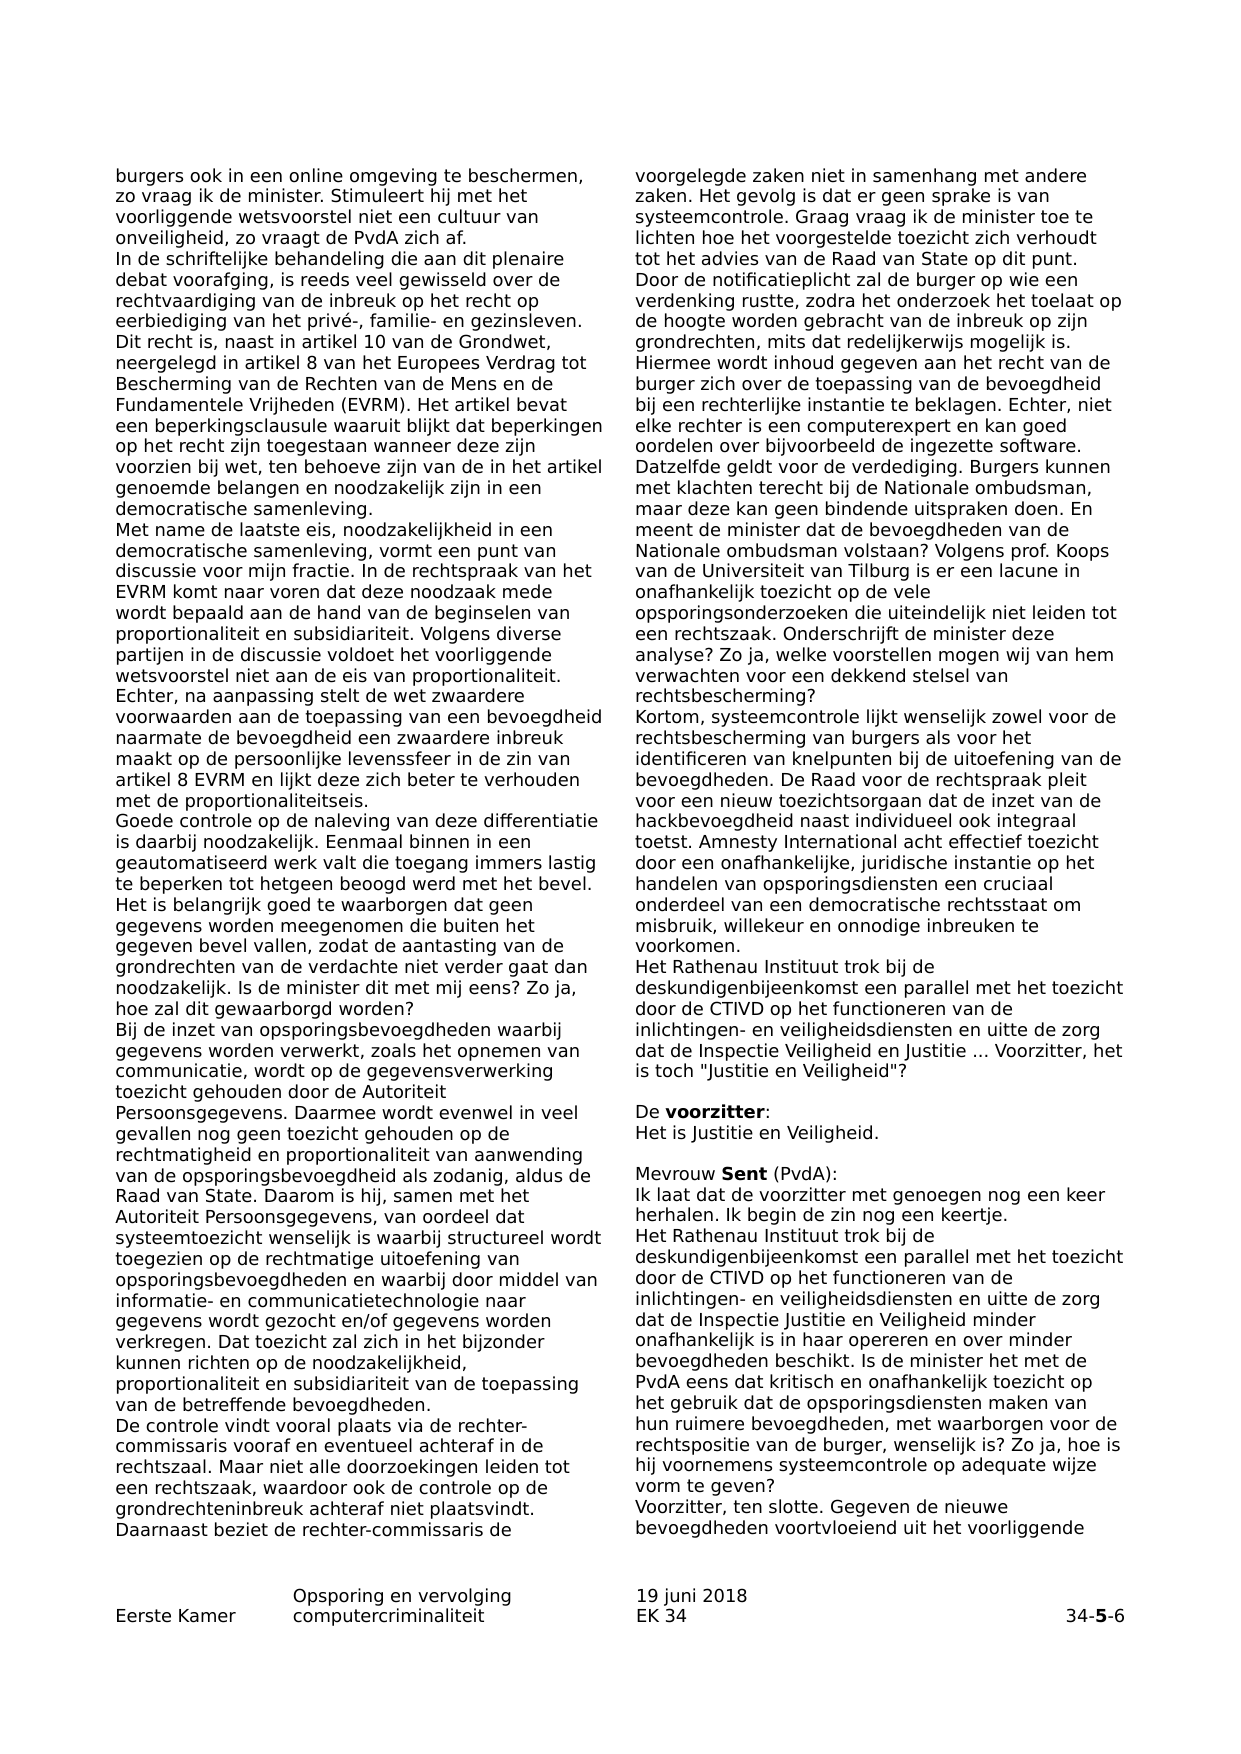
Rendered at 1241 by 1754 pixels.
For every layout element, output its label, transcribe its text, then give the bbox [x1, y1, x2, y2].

text Het Rathenau Instituut trok bij de deskundigenbijeenkomst een parallel met het toezicht door de CTIVD op het functioneren van de inlichtingen- en veiligheidsdiensten en uitte de zorg dat de Inspectie Veiligheid en Justitie ... Voorzitter, het is toch "Justitie en Veiligheid"? [635, 957, 1125, 1082]
text Mevrouw Sent (PvdA): [635, 1163, 1125, 1184]
text Het Rathenau Instituut trok bij de deskundigenbijeenkomst een parallel met het toezicht door de CTIVD op het functioneren van de inlichtingen- en veiligheidsdiensten en uitte de zorg dat de Inspectie Justitie en Veiligheid minder onafhankelijk is in haar opereren en over minder bevoegdheden beschikt. Is de minister het met de PvdA eens dat kritisch en onafhankelijk toezicht op het gebruik dat de opsporingsdiensten maken van hun ruimere bevoegdheden, met waarborgen voor de rechtspositie van de burger, wenselijk is? Zo ja, hoe is hij voornemens systeemcontrole op adequate wijze vorm te geven? [635, 1226, 1125, 1497]
text Goede controle op de naleving van deze differentiatie is daarbij noodzakelijk. Eenmaal binnen in een geautomatiseerd werk valt die toegang immers lastig te beperken tot hetgeen beoogd werd met het bevel. Het is belangrijk goed te waarborgen dat geen gegevens worden meegenomen die buiten het gegeven bevel vallen, zodat de aantasting van de grondrechten van de verdachte niet verder gaat dan noodzakelijk. Is de minister dit met mij eens? Zo ja, hoe zal dit gewaarborgd worden? [115, 811, 605, 1019]
text Voorzitter, ten slotte. Gegeven de nieuwe bevoegdheden voortvloeiend uit het voorliggende [635, 1497, 1125, 1538]
text De voorzitter: [635, 1102, 1125, 1123]
text Bij de inzet van opsporingsbevoegdheden waarbij gegevens worden verwerkt, zoals het opnemen van communicatie, wordt op de gegevensverwerking toezicht gehouden door de Autoriteit Persoonsgegevens. Daarmee wordt evenwel in veel gevallen nog geen toezicht gehouden op de rechtmatigheid en proportionaliteit van aanwending van de opsporingsbevoegdheid als zodanig, aldus de Raad van State. Daarom is hij, samen met het Autoriteit Persoonsgegevens, van oordeel dat systeemtoezicht wenselijk is waarbij structureel wordt toegezien op de rechtmatige uitoefening van opsporingsbevoegdheden en waarbij door middel van informatie- en communicatietechnologie naar gegevens wordt gezocht en/of gegevens worden verkregen. Dat toezicht zal zich in het bijzonder kunnen richten op de noodzakelijkheid, proportionaliteit en subsidiariteit van de toepassing van de betreffende bevoegdheden. [115, 1019, 605, 1415]
text burgers ook in een online omgeving te beschermen, zo vraag ik de minister. Stimuleert hij met het voorliggende wetsvoorstel niet een cultuur van onveiligheid, zo vraagt de PvdA zich af. [115, 165, 605, 249]
text Ik laat dat de voorzitter met genoegen nog een keer herhalen. Ik begin de zin nog een keertje. [635, 1184, 1125, 1226]
text Met name de laatste eis, noodzakelijkheid in een democratische samenleving, vormt een punt van discussie voor mijn fractie. In de rechtspraak van het EVRM komt naar voren dat deze noodzaak mede wordt bepaald aan de hand van de beginselen van proportionaliteit en subsidiariteit. Volgens diverse partijen in de discussie voldoet het voorliggende wetsvoorstel niet aan de eis van proportionaliteit. Echter, na aanpassing stelt de wet zwaardere voorwaarden aan de toepassing van een bevoegdheid naarmate de bevoegdheid een zwaardere inbreuk maakt op de persoonlijke levenssfeer in de zin van artikel 8 EVRM en lijkt deze zich beter te verhouden met de proportionaliteitseis. [115, 519, 605, 811]
text voorgelegde zaken niet in samenhang met andere zaken. Het gevolg is dat er geen sprake is van systeemcontrole. Graag vraag ik de minister toe te lichten hoe het voorgestelde toezicht zich verhoudt tot het advies van de Raad van State op dit punt. [635, 165, 1125, 269]
text Door de notificatieplicht zal de burger op wie een verdenking rustte, zodra het onderzoek het toelaat op de hoogte worden gebracht van de inbreuk op zijn grondrechten, mits dat redelijkerwijs mogelijk is. Hiermee wordt inhoud gegeven aan het recht van de burger zich over de toepassing van de bevoegdheid bij een rechterlijke instantie te beklagen. Echter, niet elke rechter is een computerexpert en kan goed oordelen over bijvoorbeeld de ingezette software. Datzelfde geldt voor de verdediging. Burgers kunnen met klachten terecht bij de Nationale ombudsman, maar deze kan geen bindende uitspraken doen. En meent de minister dat de bevoegdheden van de Nationale ombudsman volstaan? Volgens prof. Koops van de Universiteit van Tilburg is er een lacune in onafhankelijk toezicht op de vele opsporingsonderzoeken die uiteindelijk niet leiden tot een rechtszaak. Onderschrijft de minister deze analyse? Zo ja, welke voorstellen mogen wij van hem verwachten voor een dekkend stelsel van rechtsbescherming? [635, 269, 1125, 707]
text Het is Justitie en Veiligheid. [635, 1123, 1125, 1143]
text In de schriftelijke behandeling die aan dit plenaire debat voorafging, is reeds veel gewisseld over de rechtvaardiging van de inbreuk op het recht op eerbiediging van het privé-, familie- en gezinsleven. Dit recht is, naast in artikel 10 van de Grondwet, neergelegd in artikel 8 van het Europees Verdrag tot Bescherming van de Rechten van de Mens en de Fundamentele Vrijheden (EVRM). Het artikel bevat een beperkingsclausule waaruit blijkt dat beperkingen op het recht zijn toegestaan wanneer deze zijn voorzien bij wet, ten behoeve zijn van de in het artikel genoemde belangen en noodzakelijk zijn in een democratische samenleving. [115, 249, 605, 519]
text Kortom, systeemcontrole lijkt wenselijk zowel voor de rechtsbescherming van burgers als voor het identificeren van knelpunten bij de uitoefening van de bevoegdheden. De Raad voor de rechtspraak pleit voor een nieuw toezichtsorgaan dat de inzet van de hackbevoegdheid naast individueel ook integraal toetst. Amnesty International acht effectief toezicht door een onafhankelijke, juridische instantie op het handelen van opsporingsdiensten een cruciaal onderdeel van een democratische rechtsstaat om misbruik, willekeur en onnodige inbreuken te voorkomen. [635, 707, 1125, 957]
text De controle vindt vooral plaats via de rechter-commissaris vooraf en eventueel achteraf in de rechtszaal. Maar niet alle doorzoekingen leiden tot een rechtszaak, waardoor ook de controle op de grondrechteninbreuk achteraf niet plaatsvindt. Daarnaast beziet de rechter-commissaris de [115, 1415, 605, 1540]
